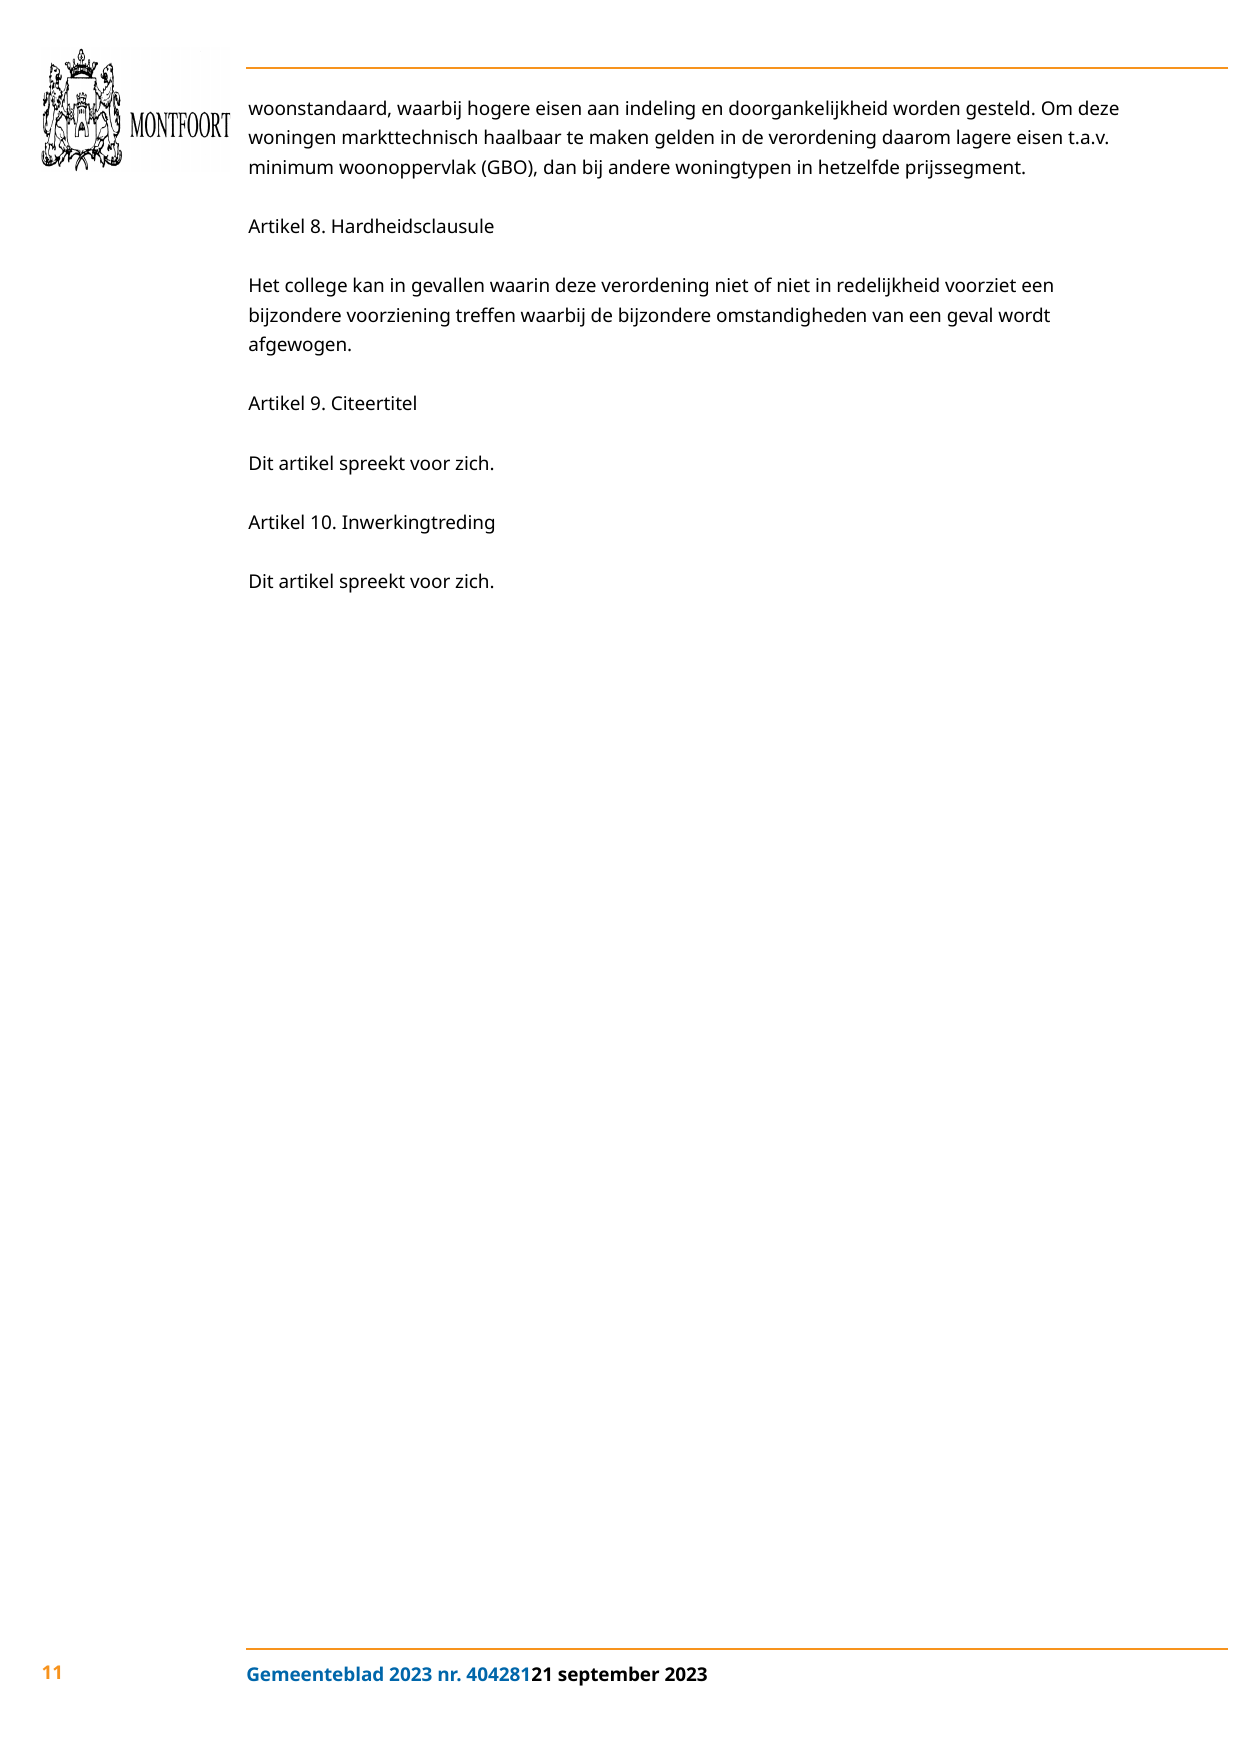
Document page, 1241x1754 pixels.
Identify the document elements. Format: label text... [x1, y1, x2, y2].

text Artikel 10. Inwerkingtreding [248, 509, 1152, 535]
picture [41, 47, 231, 172]
text Artikel 9. Citeertitel [248, 391, 1152, 416]
text Artikel 8. Hardheidsclausule [248, 213, 1152, 239]
text Dit artikel spreekt voor zich. [248, 450, 1152, 476]
text Dit artikel spreekt voor zich. [248, 568, 1152, 594]
text Het college kan in gevallen waarin deze verordening niet of niet in redelijkheid voorziet een bijzondere voorziening treffen waarbij de bijzondere omstandigheden van een geval wordt afgewogen. [248, 272, 1152, 357]
text woonstandaard, waarbij hogere eisen aan indeling en doorgankelijkheid worden gesteld. Om deze woningen markttechnisch haalbaar te maken gelden in de verordening daarom lagere eisen t.a.v. minimum woonoppervlak (GBO), dan bij andere woningtypen in hetzelfde prijssegment. [248, 95, 1152, 180]
